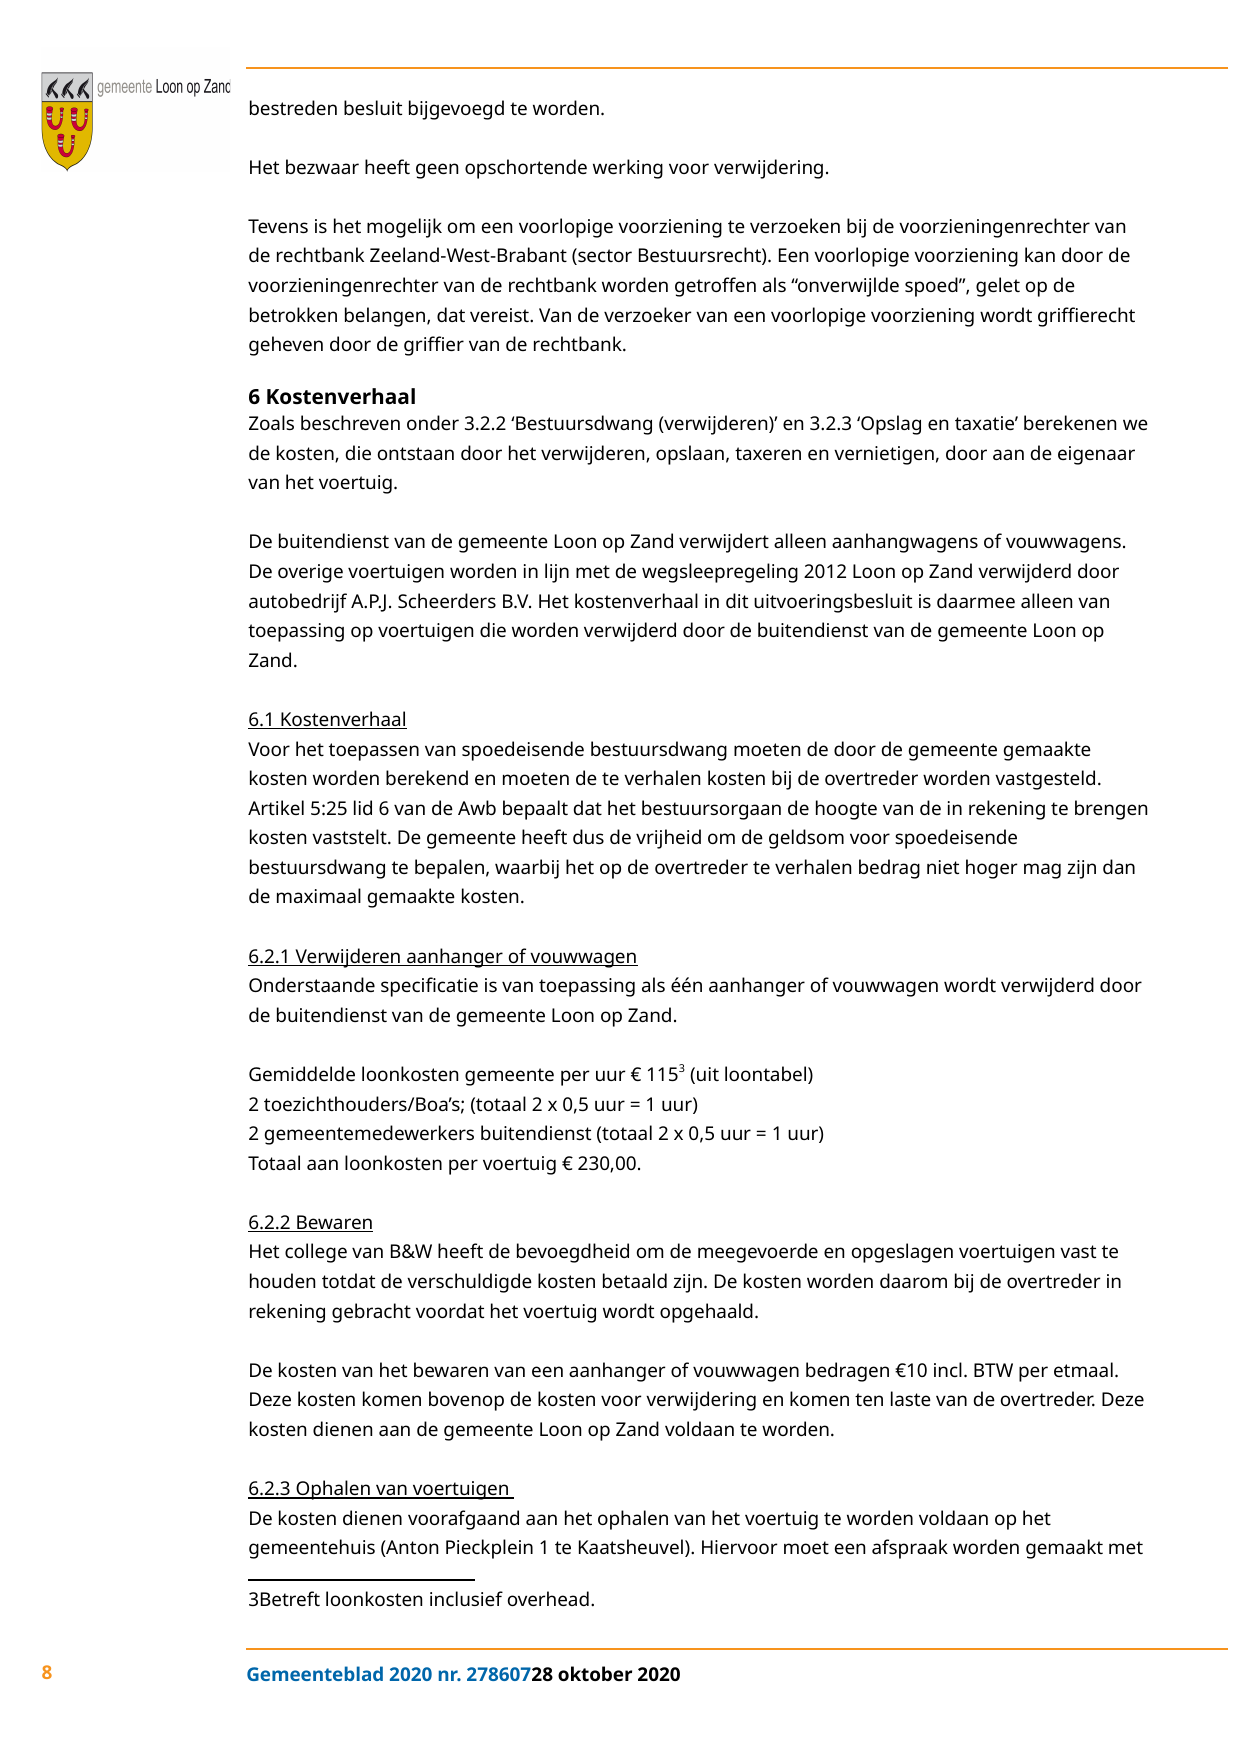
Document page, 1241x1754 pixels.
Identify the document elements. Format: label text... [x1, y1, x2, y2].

text 2 gemeentemedewerkers buitendienst (totaal 2 x 0,5 uur = 1 uur) [248, 1120, 1152, 1146]
text De kosten dienen voorafgaand aan het ophalen van het voertuig te worden voldaan op het gemeentehuis (Anton Pieckplein 1 te Kaatsheuvel). Hiervoor moet een afspraak worden gemaakt met [248, 1505, 1152, 1560]
text 2 toezichthouders/Boa’s; (totaal 2 x 0,5 uur = 1 uur) [248, 1091, 1152, 1116]
picture [41, 47, 231, 172]
text Voor het toepassen van spoedeisende bestuursdwang moeten de door de gemeente gemaakte kosten worden berekend en moeten de te verhalen kosten bij de overtreder worden vastgesteld. Artikel 5:25 lid 6 van de Awb bepaalt dat het bestuursorgaan de hoogte van de in rekening te brengen kosten vaststelt. De gemeente heeft dus de vrijheid om de geldsom voor spoedeisende bestuursdwang te bepalen, waarbij het op de overtreder te verhalen bedrag niet hoger mag zijn dan de maximaal gemaakte kosten. [248, 736, 1152, 909]
text 6.2.3 Ophalen van voertuigen [248, 1475, 1152, 1501]
text Het college van B&W heeft de bevoegdheid om de meegevoerde en opgeslagen voertuigen vast te houden totdat de verschuldigde kosten betaald zijn. De kosten worden daarom bij de overtreder in rekening gebracht voordat het voertuig wordt opgehaald. [248, 1239, 1152, 1323]
text Gemiddelde loonkosten gemeente per uur € 115 (uit loontabel) [248, 1061, 1152, 1087]
text Onderstaande specificatie is van toepassing als één aanhanger of vouwwagen wordt verwijderd door de buitendienst van de gemeente Loon op Zand. [248, 972, 1152, 1028]
text 6 Kostenverhaal [248, 382, 1152, 410]
text 6.2.1 Verwijderen aanhanger of vouwwagen [248, 943, 1152, 968]
text Betreft loonkosten inclusief overhead. [248, 1586, 1152, 1612]
text 6.2.2 Bewaren [248, 1209, 1152, 1235]
text De buitendienst van de gemeente Loon op Zand verwijdert alleen aanhangwagens of vouwwagens. De overige voertuigen worden in lijn met de wegsleepregeling 2012 Loon op Zand verwijderd door autobedrijf A.P.J. Scheerders B.V. Het kostenverhaal in dit uitvoeringsbesluit is daarmee alleen van toepassing op voertuigen die worden verwijderd door de buitendienst van de gemeente Loon op Zand. [248, 529, 1152, 673]
text 6.1 Kostenverhaal [248, 706, 1152, 732]
text Het bezwaar heeft geen opschortende werking voor verwijdering. [248, 154, 1152, 180]
text Totaal aan loonkosten per voertuig € 230,00. [248, 1150, 1152, 1176]
text De kosten van het bewaren van een aanhanger of vouwwagen bedragen €10 incl. BTW per etmaal. Deze kosten komen bovenop de kosten voor verwijdering en komen ten laste van de overtreder. Deze kosten dienen aan de gemeente Loon op Zand voldaan te worden. [248, 1357, 1152, 1442]
text Zoals beschreven onder 3.2.2 ‘Bestuursdwang (verwijderen)’ en 3.2.3 ‘Opslag en taxatie’ berekenen we de kosten, die ontstaan door het verwijderen, opslaan, taxeren en vernietigen, door aan de eigenaar van het voertuig. [248, 410, 1152, 495]
text Tevens is het mogelijk om een voorlopige voorziening te verzoeken bij de voorzieningenrechter van de rechtbank Zeeland-West-Brabant (sector Bestuursrecht). Een voorlopige voorziening kan door de voorzieningenrechter van de rechtbank worden getroffen als “onverwijlde spoed”, gelet op de betrokken belangen, dat vereist. Van de verzoeker van een voorlopige voorziening wordt griffierecht geheven door de griffier van de rechtbank. [248, 213, 1152, 357]
text bestreden besluit bijgevoegd te worden. [248, 95, 1152, 121]
